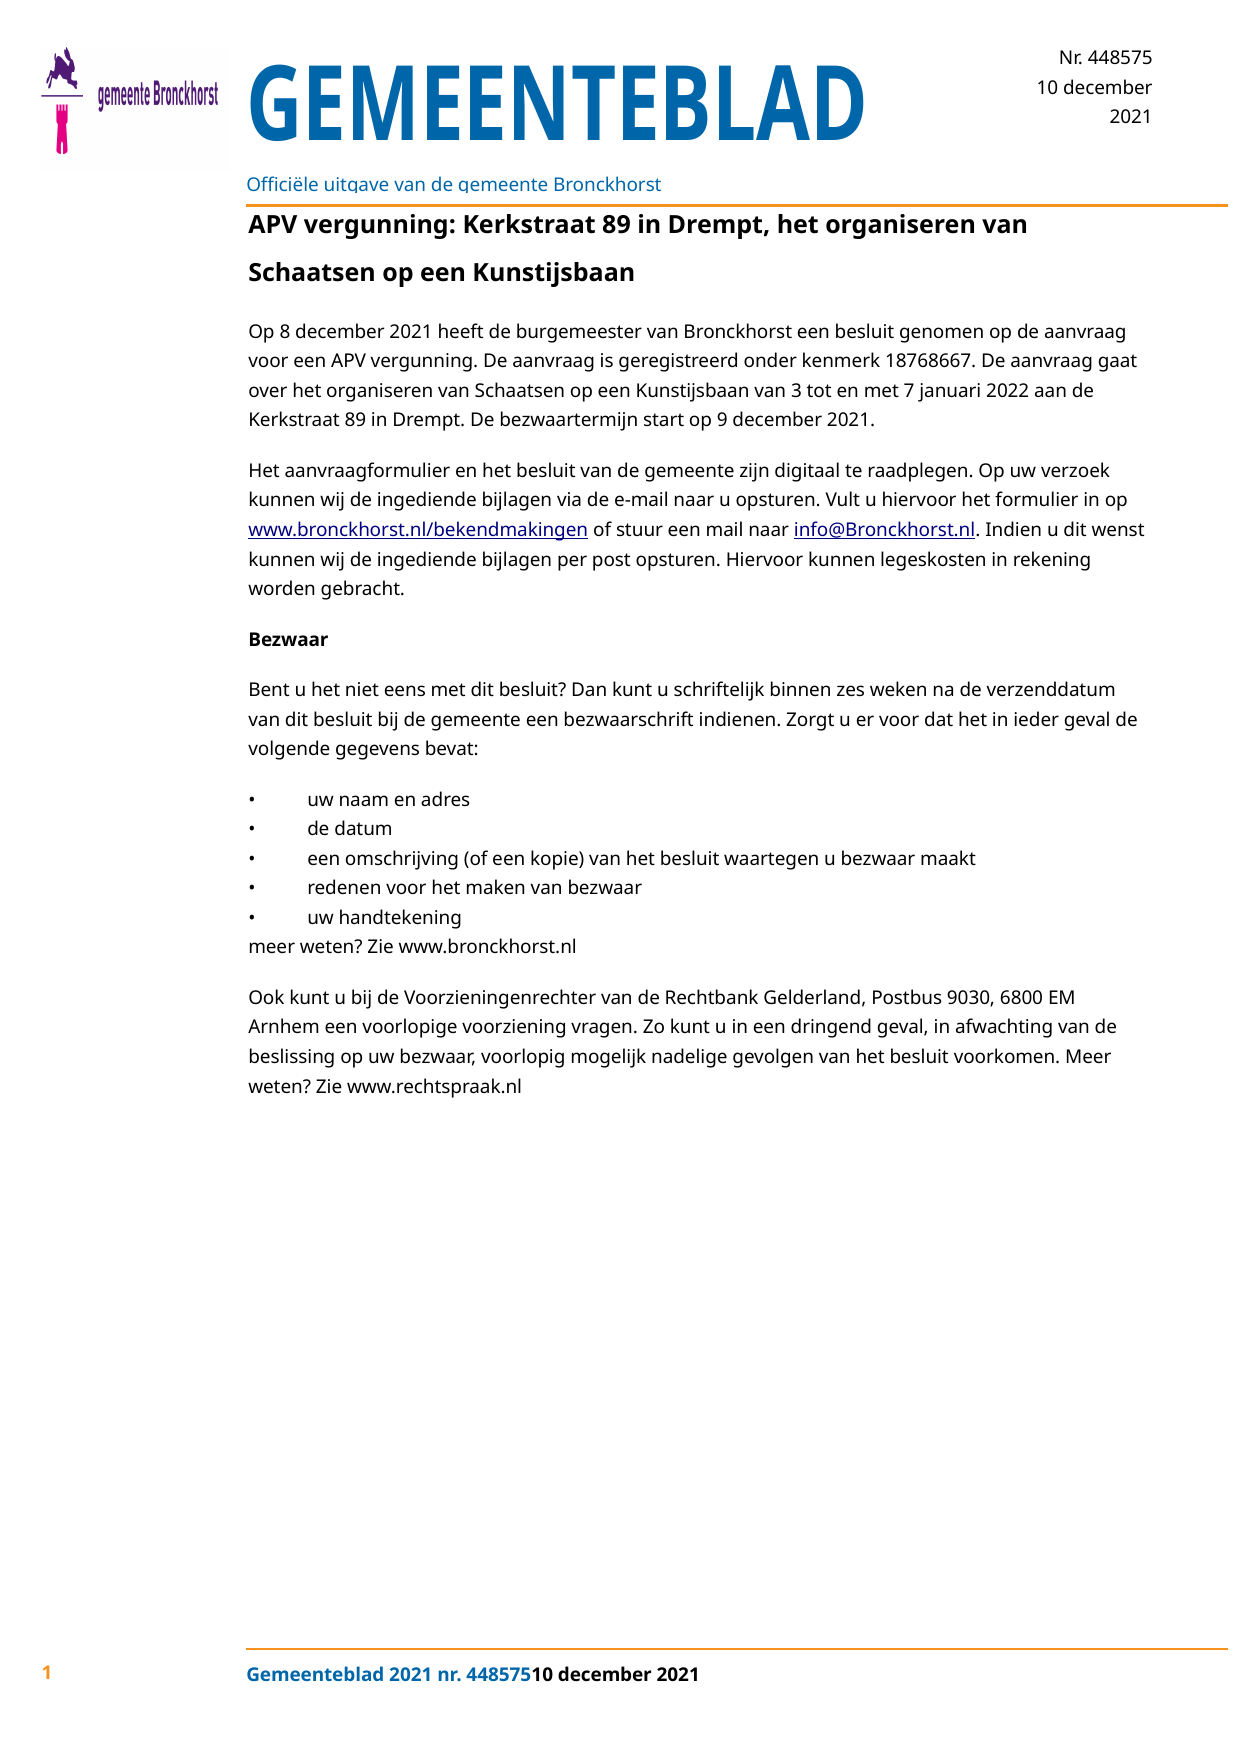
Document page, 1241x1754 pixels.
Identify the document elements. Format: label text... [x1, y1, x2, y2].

list redenen voor het maken van bezwaar [248, 874, 1152, 900]
picture [41, 47, 231, 172]
list een omschrijving (of een kopie) van het besluit waartegen u bezwaar maakt [248, 845, 1152, 871]
text Bent u het niet eens met dit besluit? Dan kunt u schriftelijk binnen zes weken na de verzenddatum van dit besluit bij de gemeente een bezwaarschrift indienen. Zorgt u er voor dat het in ieder geval de volgende gegevens bevat: [248, 676, 1152, 761]
text APV vergunning: Kerkstraat 89 in Drempt, het organiseren van Schaatsen op een Kunstijsbaan [248, 207, 1152, 288]
list de datum [248, 815, 1152, 841]
list uw naam en adres [248, 786, 1152, 812]
list uw handtekening [248, 904, 1152, 930]
text Ook kunt u bij de Voorzieningenrechter van de Rechtbank Gelderland, Postbus 9030, 6800 EM Arnhem een voorlopige voorziening vragen. Zo kunt u in een dringend geval, in afwachting van de beslissing op uw bezwaar, voorlopig mogelijk nadelige gevolgen van het besluit voorkomen. Meer weten? Zie www.rechtspraak.nl [248, 984, 1152, 1099]
text Het aanvraagformulier en het besluit van de gemeente zijn digitaal te raadplegen. Op uw verzoek kunnen wij de ingediende bijlagen via de e-mail naar u opsturen. Vult u hiervoor het formulier in op www.bronckhorst.nl/bekendmakingen of stuur een mail naar info@Bronckhorst.nl. Indien u dit wenst kunnen wij de ingediende bijlagen per post opsturen. Hiervoor kunnen legeskosten in rekening worden gebracht. [248, 457, 1152, 601]
text Bezwaar [248, 626, 1152, 652]
text meer weten? Zie www.bronckhorst.nl [248, 934, 1152, 959]
text Op 8 december 2021 heeft de burgemeester van Bronckhorst een besluit genomen op de aanvraag voor een APV vergunning. De aanvraag is geregistreerd onder kenmerk 18768667. De aanvraag gaat over het organiseren van Schaatsen op een Kunstijsbaan van 3 tot en met 7 januari 2022 aan de Kerkstraat 89 in Drempt. De bezwaartermijn start op 9 december 2021. [248, 318, 1152, 432]
